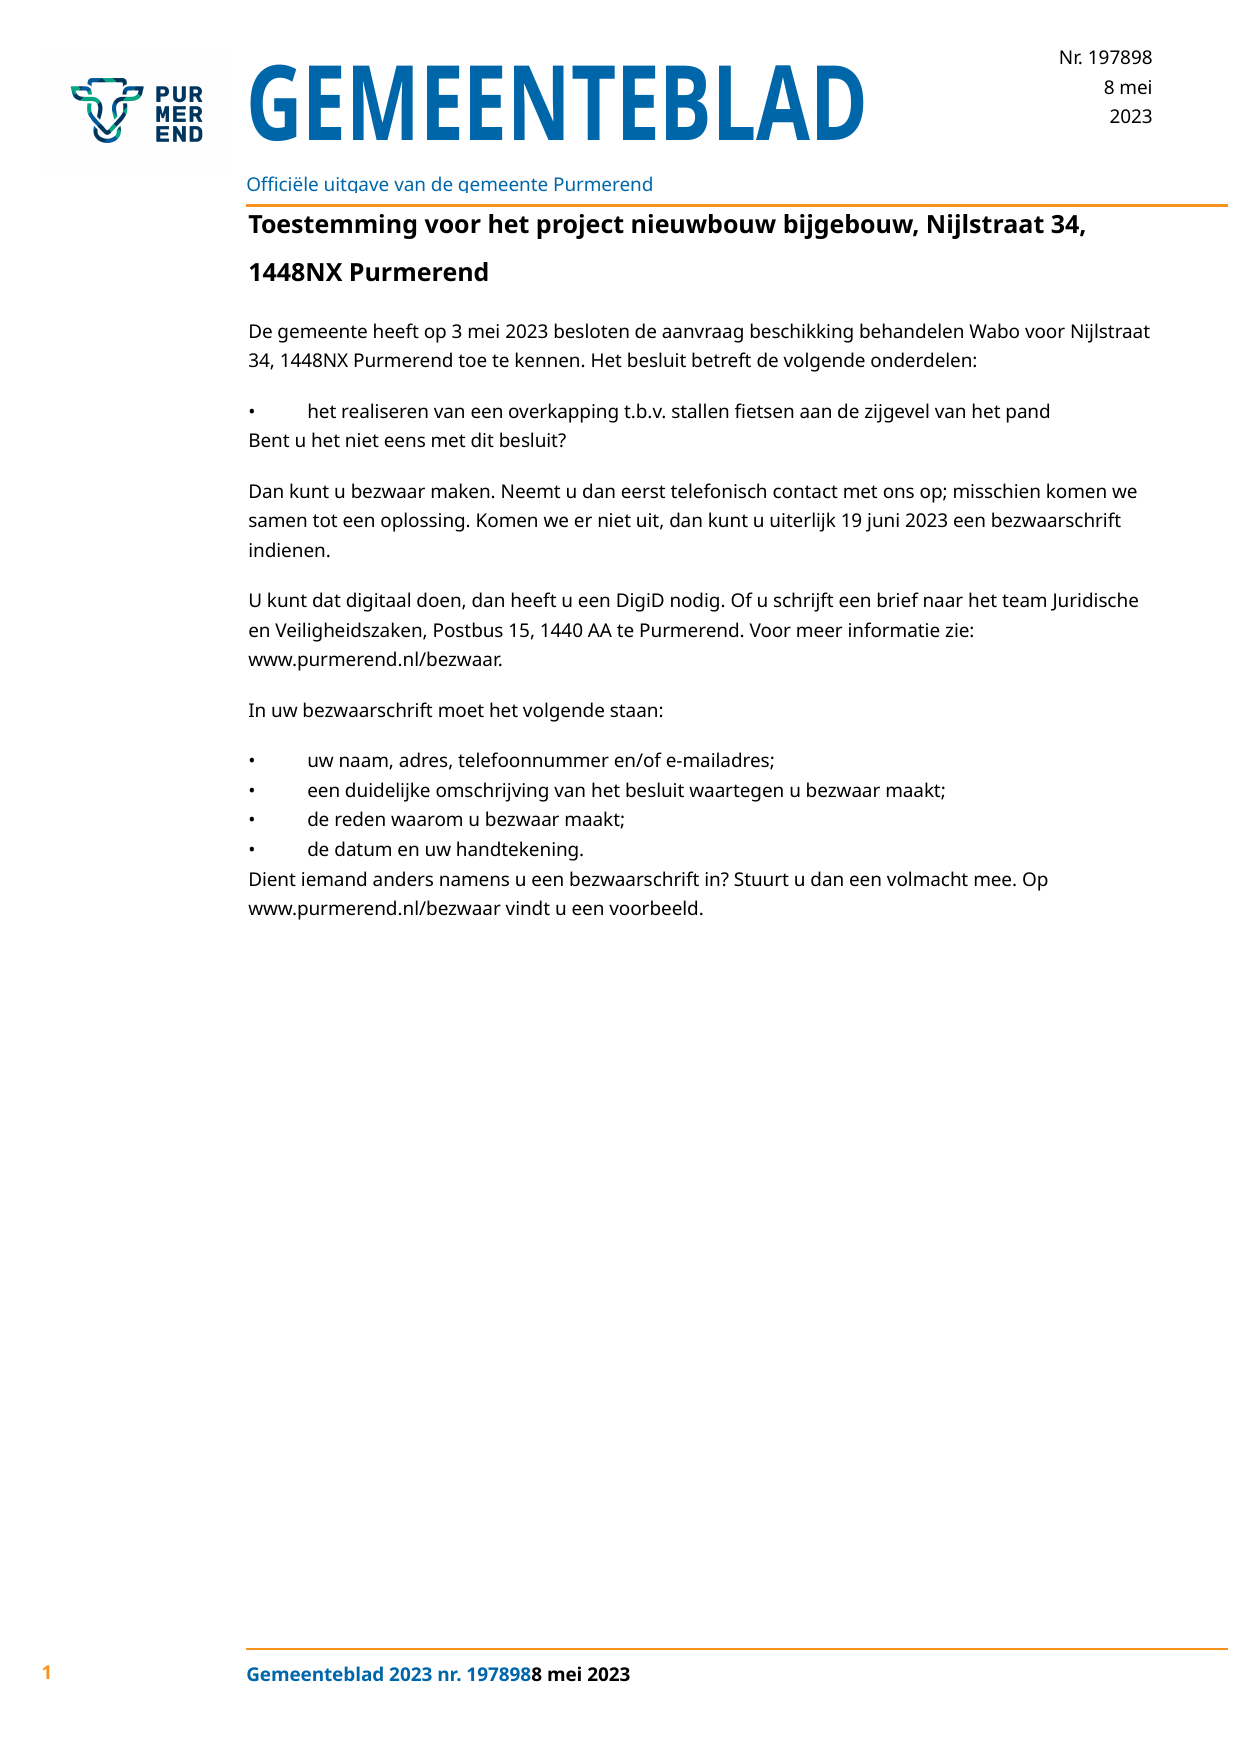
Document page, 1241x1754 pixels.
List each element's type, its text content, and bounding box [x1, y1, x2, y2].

list uw naam, adres, telefoonnummer en/of e-mailadres; [248, 747, 1152, 773]
list de datum en uw handtekening. [248, 836, 1152, 862]
text Bent u het niet eens met dit besluit? [248, 427, 1152, 453]
picture [41, 47, 231, 172]
text Dient iemand anders namens u een bezwaarschrift in? Stuurt u dan een volmacht mee. Op www.purmerend.nl/bezwaar vindt u een voorbeeld. [248, 866, 1152, 921]
text Dan kunt u bezwaar maken. Neemt u dan eerst telefonisch contact met ons op; misschien komen we samen tot een oplossing. Komen we er niet uit, dan kunt u uiterlijk 19 juni 2023 een bezwaarschrift indienen. [248, 478, 1152, 563]
text In uw bezwaarschrift moet het volgende staan: [248, 697, 1152, 723]
text Toestemming voor het project nieuwbouw bijgebouw, Nijlstraat 34, 1448NX Purmerend [248, 207, 1152, 288]
list de reden waarom u bezwaar maakt; [248, 807, 1152, 832]
text U kunt dat digitaal doen, dan heeft u een DigiD nodig. Of u schrijft een brief naar het team Juridische en Veiligheidszaken, Postbus 15, 1440 AA te Purmerend. Voor meer informatie zie: www.purmerend.nl/bezwaar. [248, 587, 1152, 672]
list het realiseren van een overkapping t.b.v. stallen fietsen aan de zijgevel van het pand [248, 398, 1152, 424]
text De gemeente heeft op 3 mei 2023 besloten de aanvraag beschikking behandelen Wabo voor Nijlstraat 34, 1448NX Purmerend toe te kennen. Het besluit betreft de volgende onderdelen: [248, 318, 1152, 373]
list een duidelijke omschrijving van het besluit waartegen u bezwaar maakt; [248, 777, 1152, 803]
